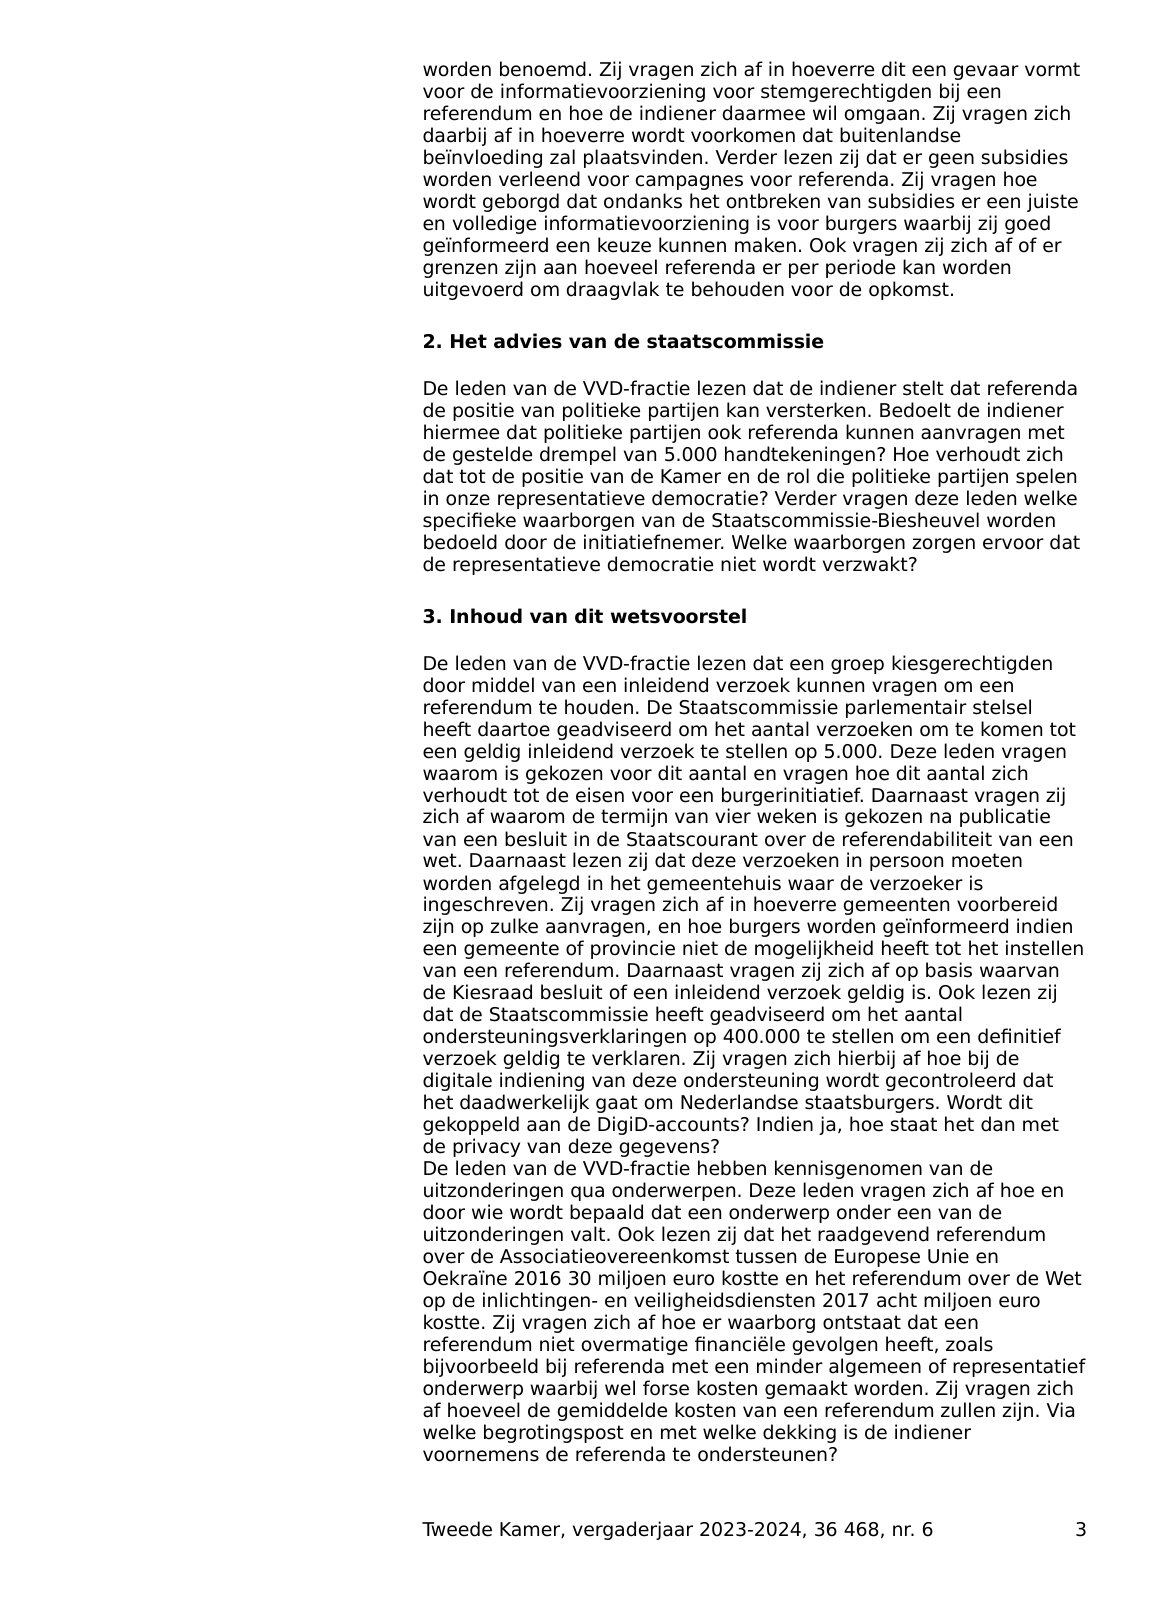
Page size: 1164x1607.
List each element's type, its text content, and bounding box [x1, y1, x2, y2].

text De leden van de VVD-fractie lezen dat de indiener stelt dat referenda de positie van politieke partijen kan versterken. Bedoelt de indiener hiermee dat politieke partijen ook referenda kunnen aanvragen met de gestelde drempel van 5.000 handtekeningen? Hoe verhoudt zich dat tot de positie van de Kamer en de rol die politieke partijen spelen in onze representatieve democratie? Verder vragen deze leden welke specifieke waarborgen van de Staatscommissie-Biesheuvel worden bedoeld door de initiatiefnemer. Welke waarborgen zorgen ervoor dat de representatieve democratie niet wordt verzwakt? [422, 378, 1087, 576]
subtitle 3. Inhoud van dit wetsvoorstel [422, 606, 1087, 628]
text De leden van de VVD-fractie lezen dat een groep kiesgerechtigden door middel van een inleidend verzoek kunnen vragen om een referendum te houden. De Staatscommissie parlementair stelsel heeft daartoe geadviseerd om het aantal verzoeken om te komen tot een geldig inleidend verzoek te stellen op 5.000. Deze leden vragen waarom is gekozen voor dit aantal en vragen hoe dit aantal zich verhoudt tot de eisen voor een burgerinitiatief. Daarnaast vragen zij zich af waarom de termijn van vier weken is gekozen na publicatie van een besluit in de Staatscourant over de referendabiliteit van een wet. Daarnaast lezen zij dat deze verzoeken in persoon moeten worden afgelegd in het gemeentehuis waar de verzoeker is ingeschreven. Zij vragen zich af in hoeverre gemeenten voorbereid zijn op zulke aanvragen, en hoe burgers worden geïnformeerd indien een gemeente of provincie niet de mogelijkheid heeft tot het instellen van een referendum. Daarnaast vragen zij zich af op basis waarvan de Kiesraad besluit of een inleidend verzoek geldig is. Ook lezen zij dat de Staatscommissie heeft geadviseerd om het aantal ondersteuningsverklaringen op 400.000 te stellen om een definitief verzoek geldig te verklaren. Zij vragen zich hierbij af hoe bij de digitale indiening van deze ondersteuning wordt gecontroleerd dat het daadwerkelijk gaat om Nederlandse staatsburgers. Wordt dit gekoppeld aan de DigiD-accounts? Indien ja, hoe staat het dan met de privacy van deze gegevens? [422, 653, 1087, 1158]
text worden benoemd. Zij vragen zich af in hoeverre dit een gevaar vormt voor de informatievoorziening voor stemgerechtigden bij een referendum en hoe de indiener daarmee wil omgaan. Zij vragen zich daarbij af in hoeverre wordt voorkomen dat buitenlandse beïnvloeding zal plaatsvinden. Verder lezen zij dat er geen subsidies worden verleend voor campagnes voor referenda. Zij vragen hoe wordt geborgd dat ondanks het ontbreken van subsidies er een juiste en volledige informatievoorziening is voor burgers waarbij zij goed geïnformeerd een keuze kunnen maken. Ook vragen zij zich af of er grenzen zijn aan hoeveel referenda er per periode kan worden uitgevoerd om draagvlak te behouden voor de opkomst. [422, 59, 1087, 301]
subtitle 2. Het advies van de staatscommissie [422, 331, 1087, 353]
text De leden van de VVD-fractie hebben kennisgenomen van de uitzonderingen qua onderwerpen. Deze leden vragen zich af hoe en door wie wordt bepaald dat een onderwerp onder een van de uitzonderingen valt. Ook lezen zij dat het raadgevend referendum over de Associatieovereenkomst tussen de Europese Unie en Oekraïne 2016 30 miljoen euro kostte en het referendum over de Wet op de inlichtingen- en veiligheidsdiensten 2017 acht miljoen euro kostte. Zij vragen zich af hoe er waarborg ontstaat dat een referendum niet overmatige financiële gevolgen heeft, zoals bijvoorbeeld bij referenda met een minder algemeen of representatief onderwerp waarbij wel forse kosten gemaakt worden. Zij vragen zich af hoeveel de gemiddelde kosten van een referendum zullen zijn. Via welke begrotingspost en met welke dekking is de indiener voornemens de referenda te ondersteunen? [422, 1158, 1087, 1466]
